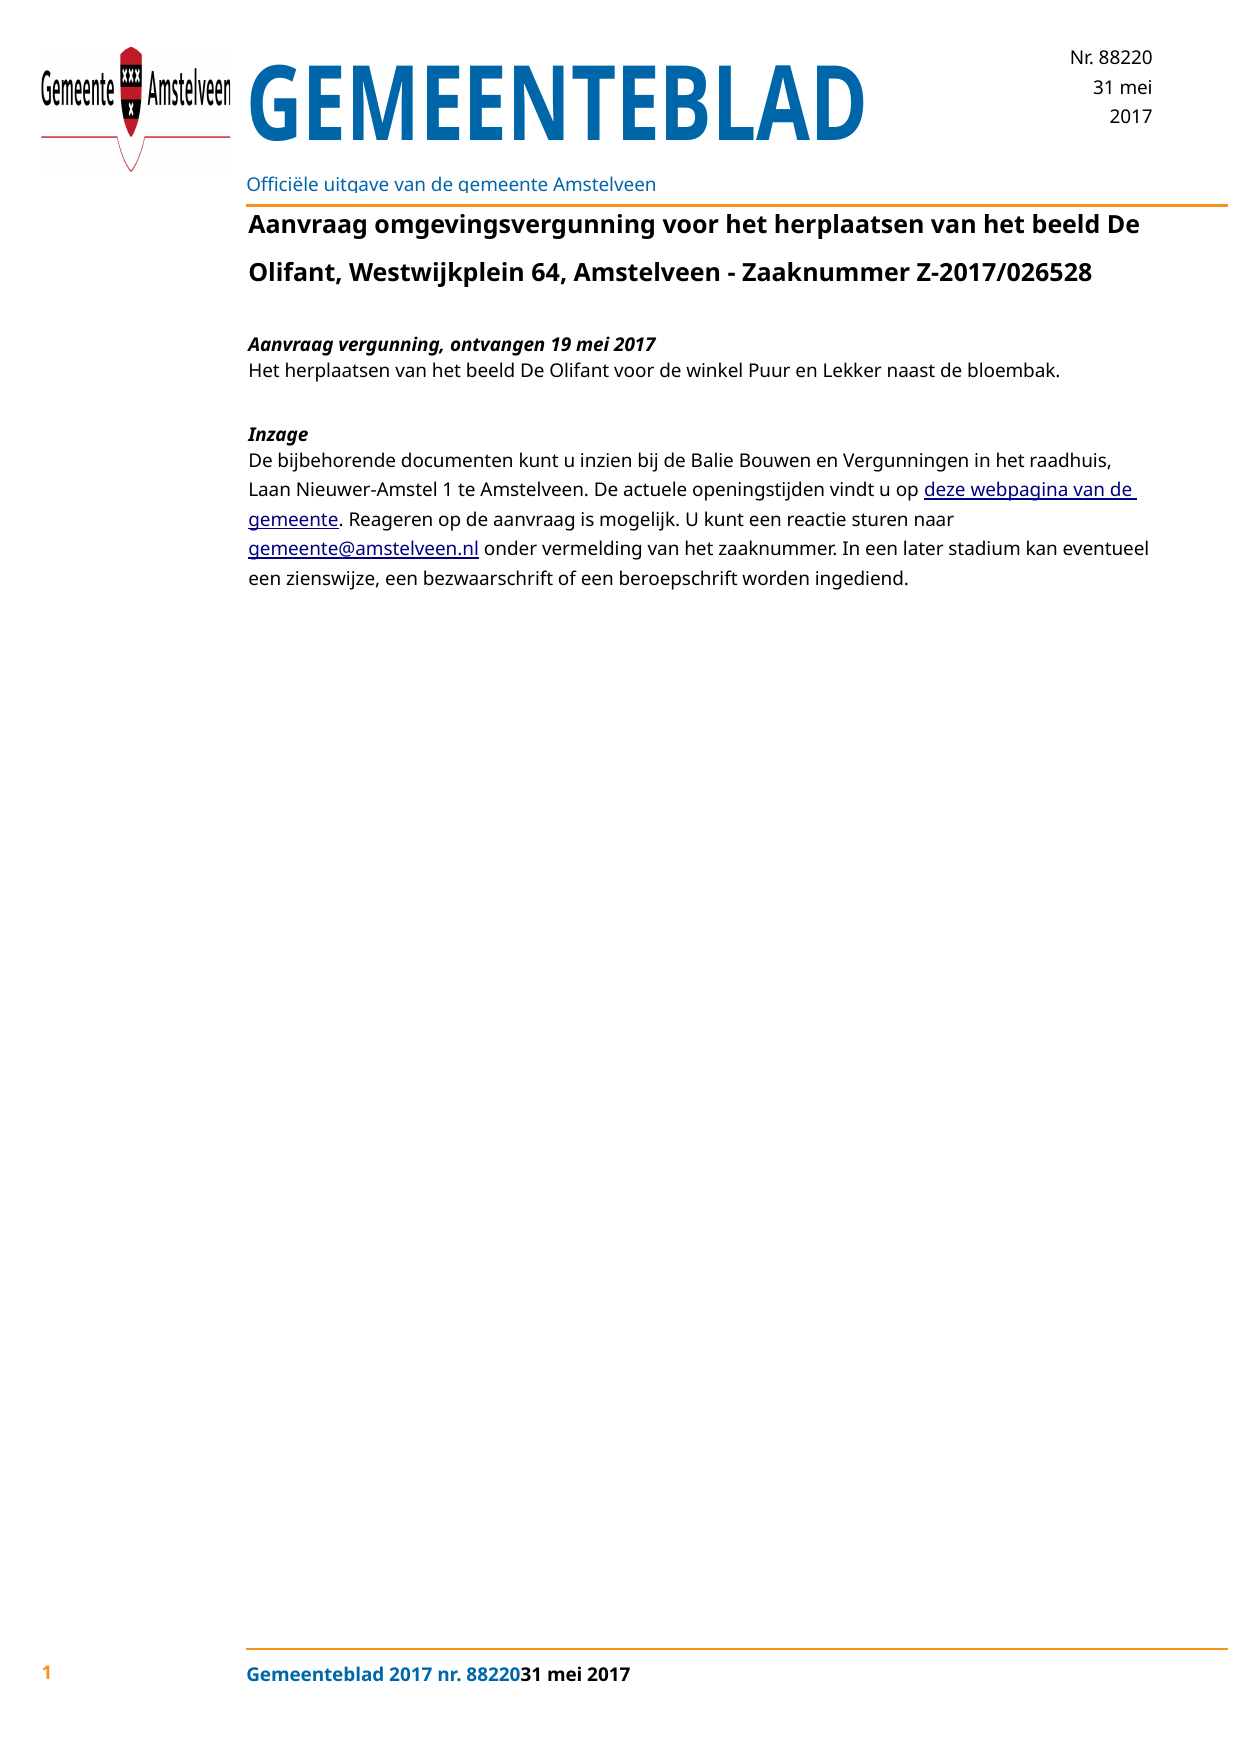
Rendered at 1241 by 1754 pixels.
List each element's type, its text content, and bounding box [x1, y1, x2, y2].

text Aanvraag omgevingsvergunning voor het herplaatsen van het beeld De Olifant, Westwijkplein 64, Amstelveen - Zaaknummer Z-2017/026528 [248, 207, 1152, 288]
picture [41, 47, 231, 172]
text Het herplaatsen van het beeld De Olifant voor de winkel Puur en Lekker naast de bloembak. [248, 357, 1152, 383]
text Aanvraag vergunning, ontvangen 19 mei 2017 [248, 331, 1152, 357]
text De bijbehorende documenten kunt u inzien bij de Balie Bouwen en Vergunningen in het raadhuis, Laan Nieuwer-Amstel 1 te Amstelveen. De actuele openingstijden vindt u op deze webpagina van de gemeente. Reageren op de aanvraag is mogelijk. U kunt een reactie sturen naar gemeente@amstelveen.nl onder vermelding van het zaaknummer. In een later stadium kan eventueel een zienswijze, een bezwaarschrift of een beroepschrift worden ingediend. [248, 447, 1152, 591]
text Inzage [248, 421, 1152, 447]
